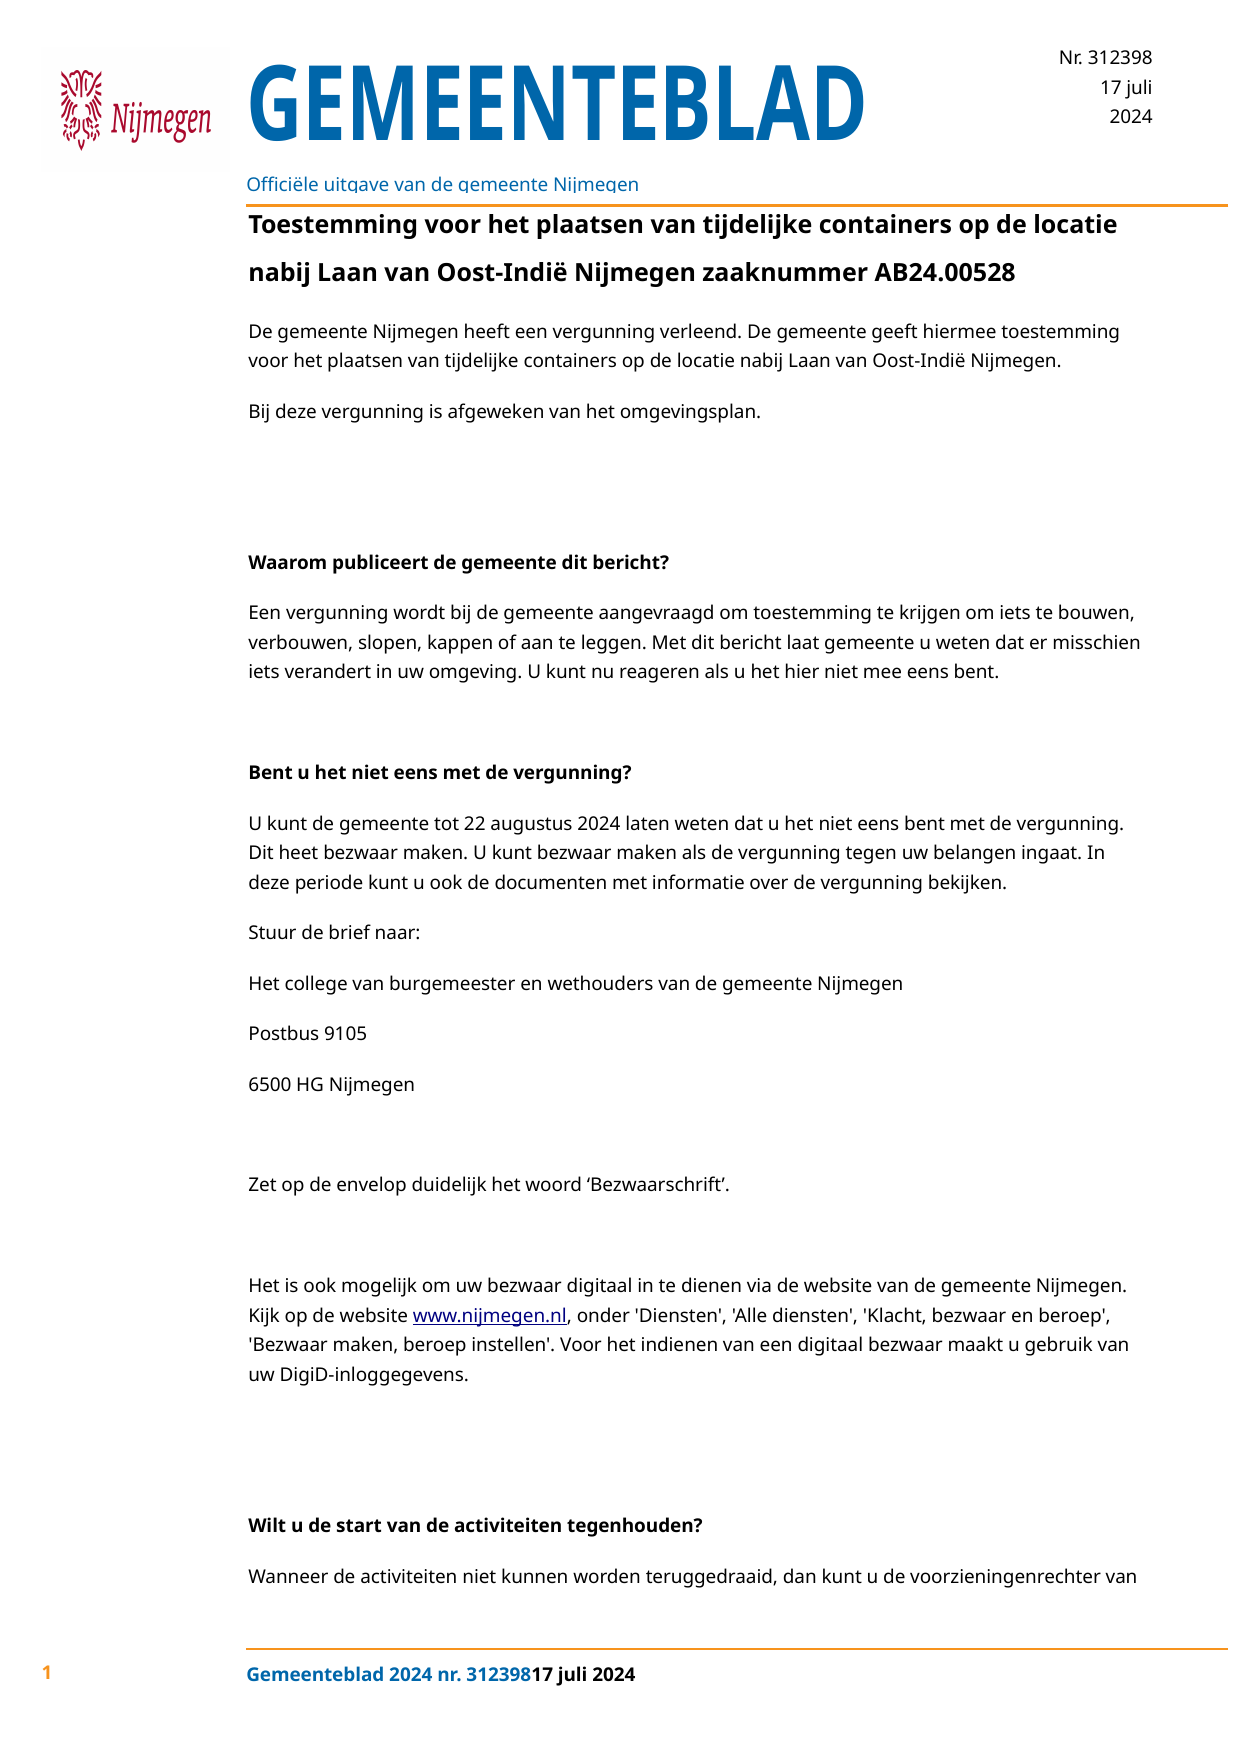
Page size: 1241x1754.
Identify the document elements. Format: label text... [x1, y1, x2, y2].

text Stuur de brief naar: [248, 919, 1152, 945]
text De gemeente Nijmegen heeft een vergunning verleend. De gemeente geeft hiermee toestemming voor het plaatsen van tijdelijke containers op de locatie nabij Laan van Oost-Indië Nijmegen. [248, 318, 1152, 373]
picture [41, 47, 231, 172]
text Zet op de envelop duidelijk het woord ‘Bezwaarschrift’. [248, 1172, 1152, 1197]
text U kunt de gemeente tot 22 augustus 2024 laten weten dat u het niet eens bent met de vergunning. Dit heet bezwaar maken. U kunt bezwaar maken als de vergunning tegen uw belangen ingaat. In deze periode kunt u ook de documenten met informatie over de vergunning bekijken. [248, 810, 1152, 895]
text Wanneer de activiteiten niet kunnen worden teruggedraaid, dan kunt u de voorzieningenrechter van [248, 1563, 1152, 1589]
text Bij deze vergunning is afgeweken van het omgevingsplan. [248, 398, 1152, 424]
text Het college van burgemeester en wethouders van de gemeente Nijmegen [248, 970, 1152, 996]
text Wilt u de start van de activiteiten tegenhouden? [248, 1512, 1152, 1538]
text Postbus 9105 [248, 1020, 1152, 1046]
text Het is ook mogelijk om uw bezwaar digitaal in te dienen via de website van de gemeente Nijmegen. Kijk op de website www.nijmegen.nl, onder 'Diensten', 'Alle diensten', 'Klacht, bezwaar en beroep', 'Bezwaar maken, beroep instellen'. Voor het indienen van een digitaal bezwaar maakt u gebruik van uw DigiD-inloggegevens. [248, 1272, 1152, 1387]
text Bent u het niet eens met de vergunning? [248, 759, 1152, 785]
text Een vergunning wordt bij de gemeente aangevraagd om toestemming te krijgen om iets te bouwen, verbouwen, slopen, kappen of aan te leggen. Met dit bericht laat gemeente u weten dat er misschien iets verandert in uw omgeving. U kunt nu reageren als u het hier niet mee eens bent. [248, 599, 1152, 684]
text 6500 HG Nijmegen [248, 1071, 1152, 1097]
text Waarom publiceert de gemeente dit bericht? [248, 549, 1152, 575]
text Toestemming voor het plaatsen van tijdelijke containers op de locatie nabij Laan van Oost-Indië Nijmegen zaaknummer AB24.00528 [248, 207, 1152, 288]
